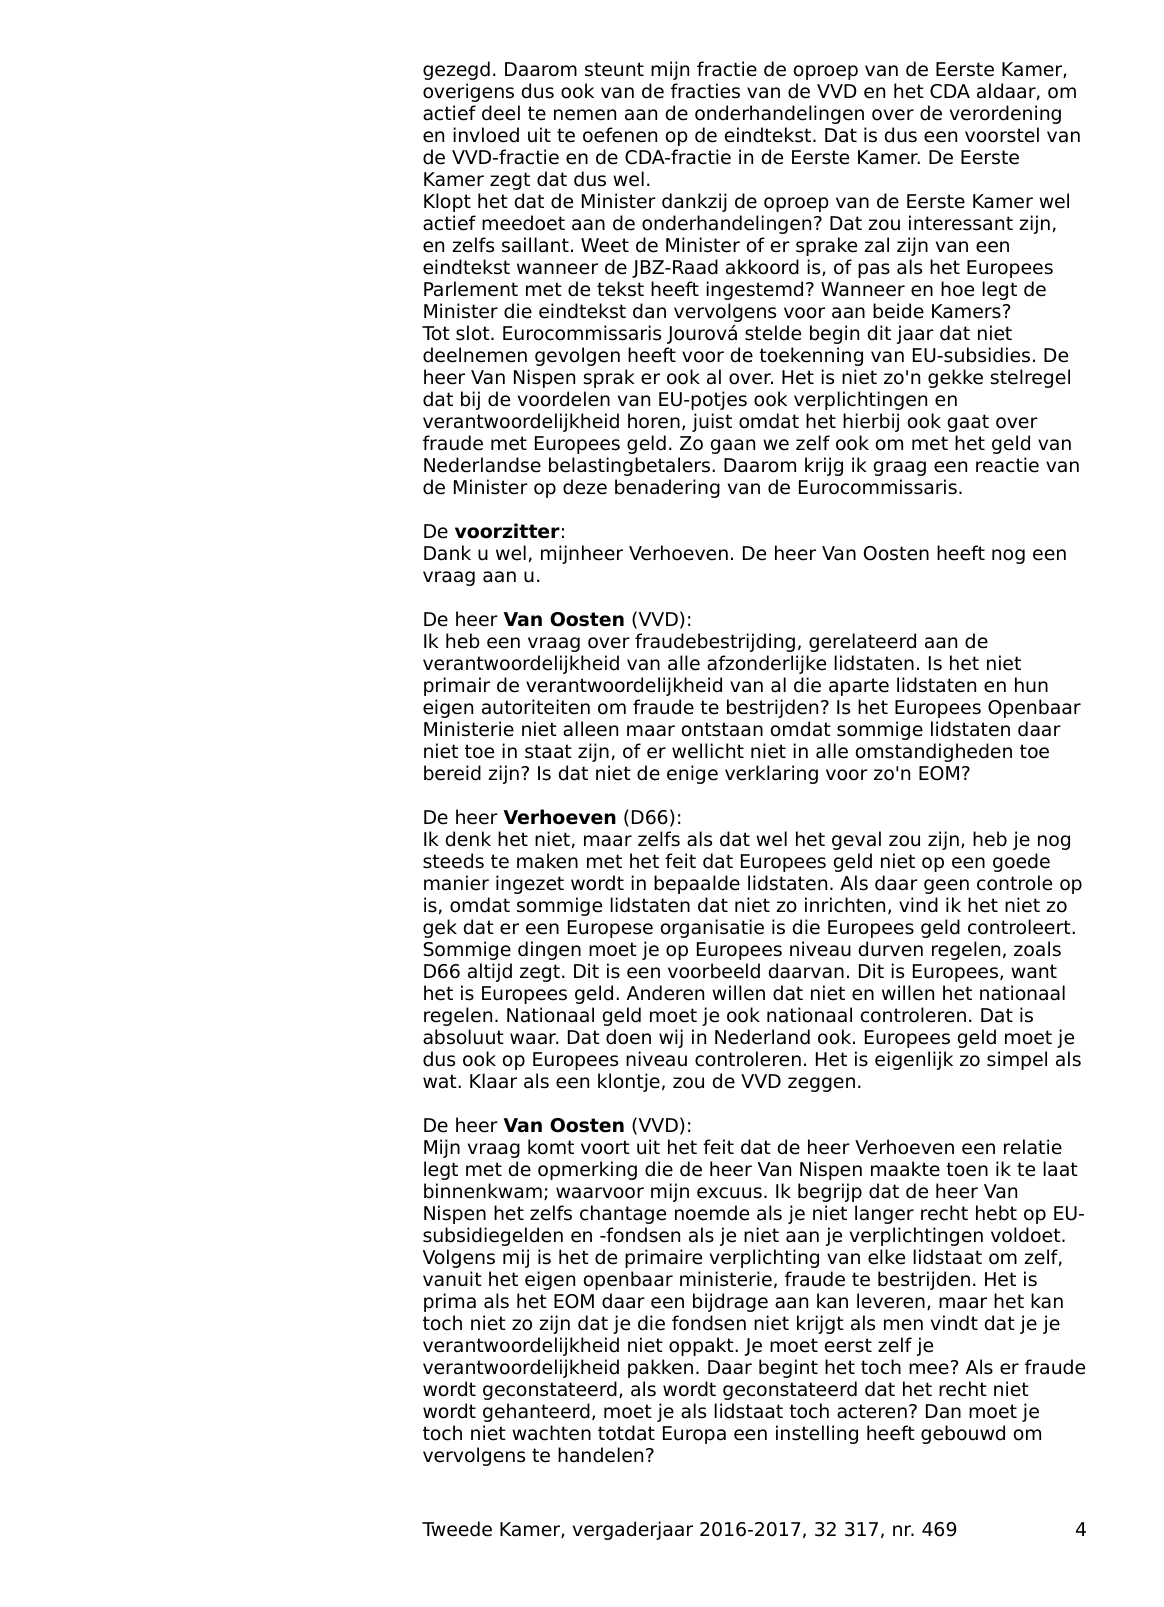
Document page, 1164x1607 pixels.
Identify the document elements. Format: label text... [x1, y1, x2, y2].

text De heer Van Oosten (VVD): [422, 1115, 1087, 1137]
text Tot slot. Eurocommissaris Jourová stelde begin dit jaar dat niet deelnemen gevolgen heeft voor de toekenning van EU-subsidies. De heer Van Nispen sprak er ook al over. Het is niet zo'n gekke stelregel dat bij de voordelen van EU-potjes ook verplichtingen en verantwoordelijkheid horen, juist omdat het hierbij ook gaat over fraude met Europees geld. Zo gaan we zelf ook om met het geld van Nederlandse belastingbetalers. Daarom krijg ik graag een reactie van de Minister op deze benadering van de Eurocommissaris. [422, 323, 1087, 499]
text Ik heb een vraag over fraudebestrijding, gerelateerd aan de verantwoordelijkheid van alle afzonderlijke lidstaten. Is het niet primair de verantwoordelijkheid van al die aparte lidstaten en hun eigen autoriteiten om fraude te bestrijden? Is het Europees Openbaar Ministerie niet alleen maar ontstaan omdat sommige lidstaten daar niet toe in staat zijn, of er wellicht niet in alle omstandigheden toe bereid zijn? Is dat niet de enige verklaring voor zo'n EOM? [422, 631, 1087, 785]
text De heer Van Oosten (VVD): [422, 609, 1087, 631]
text De heer Verhoeven (D66): [422, 807, 1087, 829]
text De voorzitter: [422, 521, 1087, 543]
text Klopt het dat de Minister dankzij de oproep van de Eerste Kamer wel actief meedoet aan de onderhandelingen? Dat zou interessant zijn, en zelfs saillant. Weet de Minister of er sprake zal zijn van een eindtekst wanneer de JBZ-Raad akkoord is, of pas als het Europees Parlement met de tekst heeft ingestemd? Wanneer en hoe legt de Minister die eindtekst dan vervolgens voor aan beide Kamers? [422, 191, 1087, 323]
text Mijn vraag komt voort uit het feit dat de heer Verhoeven een relatie legt met de opmerking die de heer Van Nispen maakte toen ik te laat binnenkwam; waarvoor mijn excuus. Ik begrijp dat de heer Van Nispen het zelfs chantage noemde als je niet langer recht hebt op EU-subsidiegelden en -fondsen als je niet aan je verplichtingen voldoet. Volgens mij is het de primaire verplichting van elke lidstaat om zelf, vanuit het eigen openbaar ministerie, fraude te bestrijden. Het is prima als het EOM daar een bijdrage aan kan leveren, maar het kan toch niet zo zijn dat je die fondsen niet krijgt als men vindt dat je je verantwoordelijkheid niet oppakt. Je moet eerst zelf je verantwoordelijkheid pakken. Daar begint het toch mee? Als er fraude wordt geconstateerd, als wordt geconstateerd dat het recht niet wordt gehanteerd, moet je als lidstaat toch acteren? Dan moet je toch niet wachten totdat Europa een instelling heeft gebouwd om vervolgens te handelen? [422, 1137, 1087, 1467]
text Dank u wel, mijnheer Verhoeven. De heer Van Oosten heeft nog een vraag aan u. [422, 543, 1087, 587]
text gezegd. Daarom steunt mijn fractie de oproep van de Eerste Kamer, overigens dus ook van de fracties van de VVD en het CDA aldaar, om actief deel te nemen aan de onderhandelingen over de verordening en invloed uit te oefenen op de eindtekst. Dat is dus een voorstel van de VVD-fractie en de CDA-fractie in de Eerste Kamer. De Eerste Kamer zegt dat dus wel. [422, 59, 1087, 191]
text Ik denk het niet, maar zelfs als dat wel het geval zou zijn, heb je nog steeds te maken met het feit dat Europees geld niet op een goede manier ingezet wordt in bepaalde lidstaten. Als daar geen controle op is, omdat sommige lidstaten dat niet zo inrichten, vind ik het niet zo gek dat er een Europese organisatie is die Europees geld controleert. Sommige dingen moet je op Europees niveau durven regelen, zoals D66 altijd zegt. Dit is een voorbeeld daarvan. Dit is Europees, want het is Europees geld. Anderen willen dat niet en willen het nationaal regelen. Nationaal geld moet je ook nationaal controleren. Dat is absoluut waar. Dat doen wij in Nederland ook. Europees geld moet je dus ook op Europees niveau controleren. Het is eigenlijk zo simpel als wat. Klaar als een klontje, zou de VVD zeggen. [422, 829, 1087, 1093]
